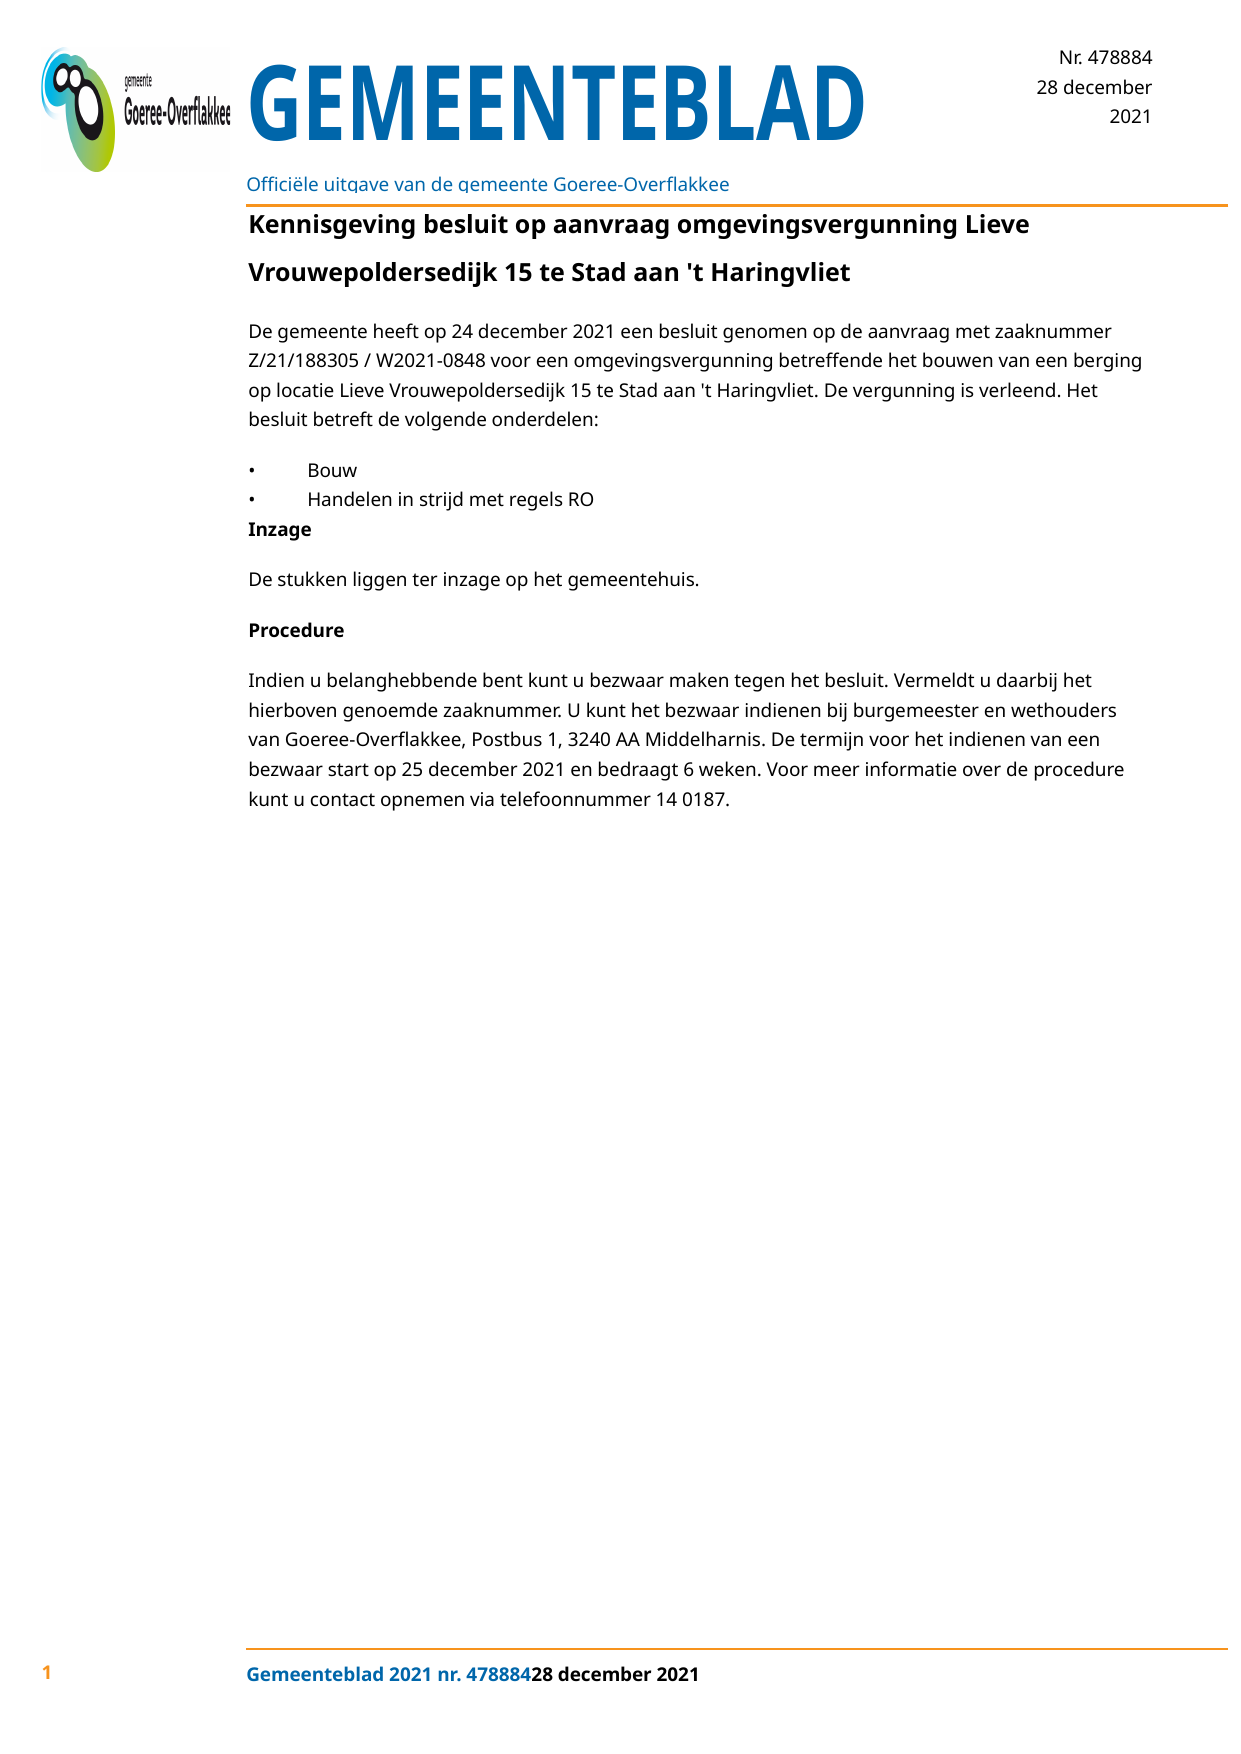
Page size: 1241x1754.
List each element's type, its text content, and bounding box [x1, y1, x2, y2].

text De stukken liggen ter inzage op het gemeentehuis. [248, 567, 1152, 592]
list Handelen in strijd met regels RO [248, 487, 1152, 512]
picture [41, 47, 231, 172]
text Kennisgeving besluit op aanvraag omgevingsvergunning Lieve Vrouwepoldersedijk 15 te Stad aan 't Haringvliet [248, 207, 1152, 288]
text Inzage [248, 516, 1152, 542]
text Procedure [248, 617, 1152, 643]
list Bouw [248, 457, 1152, 483]
text De gemeente heeft op 24 december 2021 een besluit genomen op de aanvraag met zaaknummer Z/21/188305 / W2021-0848 voor een omgevingsvergunning betreffende het bouwen van een berging op locatie Lieve Vrouwepoldersedijk 15 te Stad aan 't Haringvliet. De vergunning is verleend. Het besluit betreft de volgende onderdelen: [248, 318, 1152, 432]
text Indien u belanghebbende bent kunt u bezwaar maken tegen het besluit. Vermeldt u daarbij het hierboven genoemde zaaknummer. U kunt het bezwaar indienen bij burgemeester en wethouders van Goeree-Overflakkee, Postbus 1, 3240 AA Middelharnis. De termijn voor het indienen van een bezwaar start op 25 december 2021 en bedraagt 6 weken. Voor meer informatie over de procedure kunt u contact opnemen via telefoonnummer 14 0187. [248, 667, 1152, 812]
